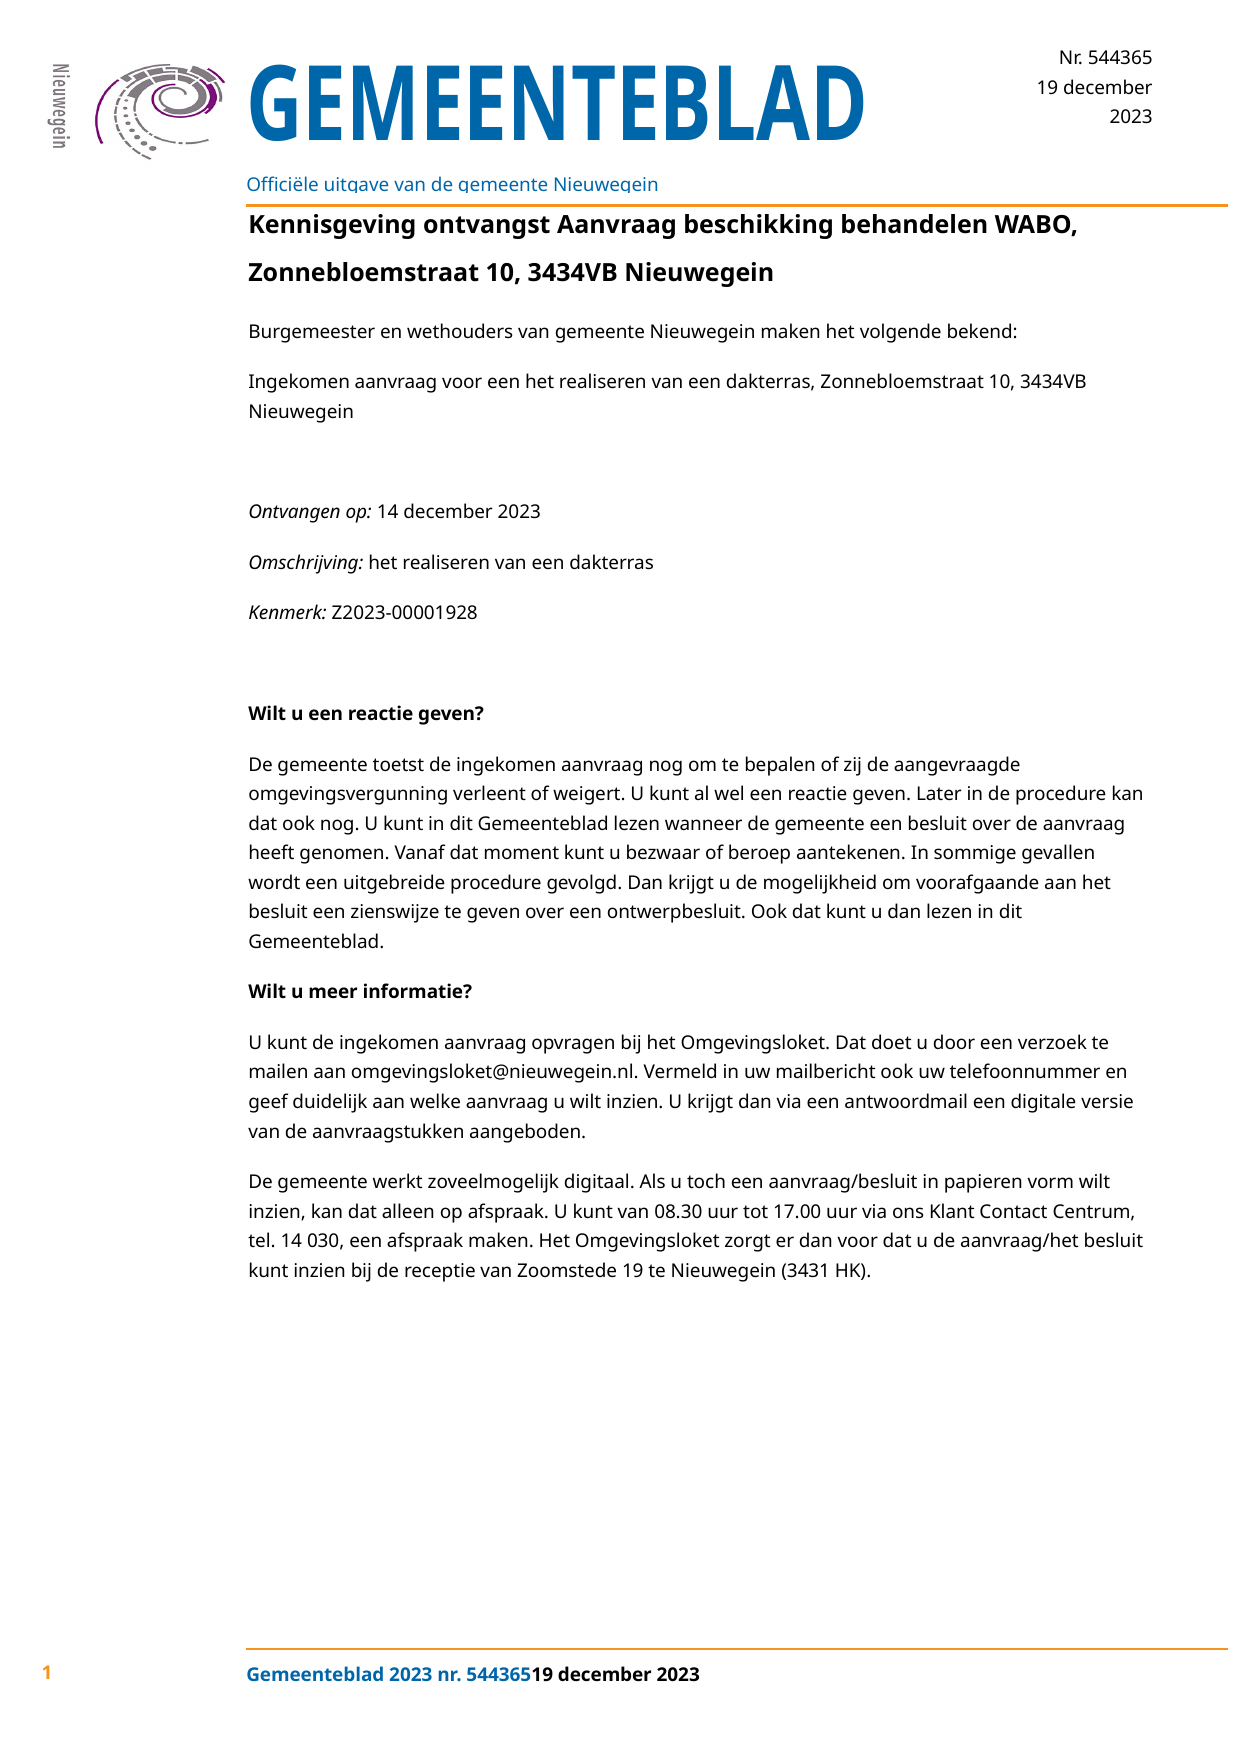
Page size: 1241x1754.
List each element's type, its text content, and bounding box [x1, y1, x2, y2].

text Wilt u een reactie geven? [248, 700, 1152, 726]
picture [41, 47, 231, 172]
text Wilt u meer informatie? [248, 979, 1152, 1004]
text Kennisgeving ontvangst Aanvraag beschikking behandelen WABO, Zonnebloemstraat 10, 3434VB Nieuwegein [248, 207, 1152, 288]
text Omschrijving: het realiseren van een dakterras [248, 549, 1152, 575]
text De gemeente toetst de ingekomen aanvraag nog om te bepalen of zij de aangevraagde omgevingsvergunning verleent of weigert. U kunt al wel een reactie geven. Later in de procedure kan dat ook nog. U kunt in dit Gemeenteblad lezen wanneer de gemeente een besluit over de aanvraag heeft genomen. Vanaf dat moment kunt u bezwaar of beroep aantekenen. In sommige gevallen wordt een uitgebreide procedure gevolgd. Dan krijgt u de mogelijkheid om voorafgaande aan het besluit een zienswijze te geven over een ontwerpbesluit. Ook dat kunt u dan lezen in dit Gemeenteblad. [248, 751, 1152, 954]
text Ingekomen aanvraag voor een het realiseren van een dakterras, Zonnebloemstraat 10, 3434VB Nieuwegein [248, 368, 1152, 424]
text Burgemeester en wethouders van gemeente Nieuwegein maken het volgende bekend: [248, 318, 1152, 344]
text U kunt de ingekomen aanvraag opvragen bij het Omgevingsloket. Dat doet u door een verzoek te mailen aan omgevingsloket@nieuwegein.nl. Vermeld in uw mailbericht ook uw telefoonnummer en geef duidelijk aan welke aanvraag u wilt inzien. U krijgt dan via een antwoordmail een digitale versie van de aanvraagstukken aangeboden. [248, 1029, 1152, 1144]
text De gemeente werkt zoveelmogelijk digitaal. Als u toch een aanvraag/besluit in papieren vorm wilt inzien, kan dat alleen op afspraak. U kunt van 08.30 uur tot 17.00 uur via ons Klant Contact Centrum, tel. 14 030, een afspraak maken. Het Omgevingsloket zorgt er dan voor dat u de aanvraag/het besluit kunt inzien bij de receptie van Zoomstede 19 te Nieuwegein (3431 HK). [248, 1168, 1152, 1283]
text Ontvangen op: 14 december 2023 [248, 499, 1152, 524]
text Kenmerk: Z2023-00001928 [248, 599, 1152, 625]
